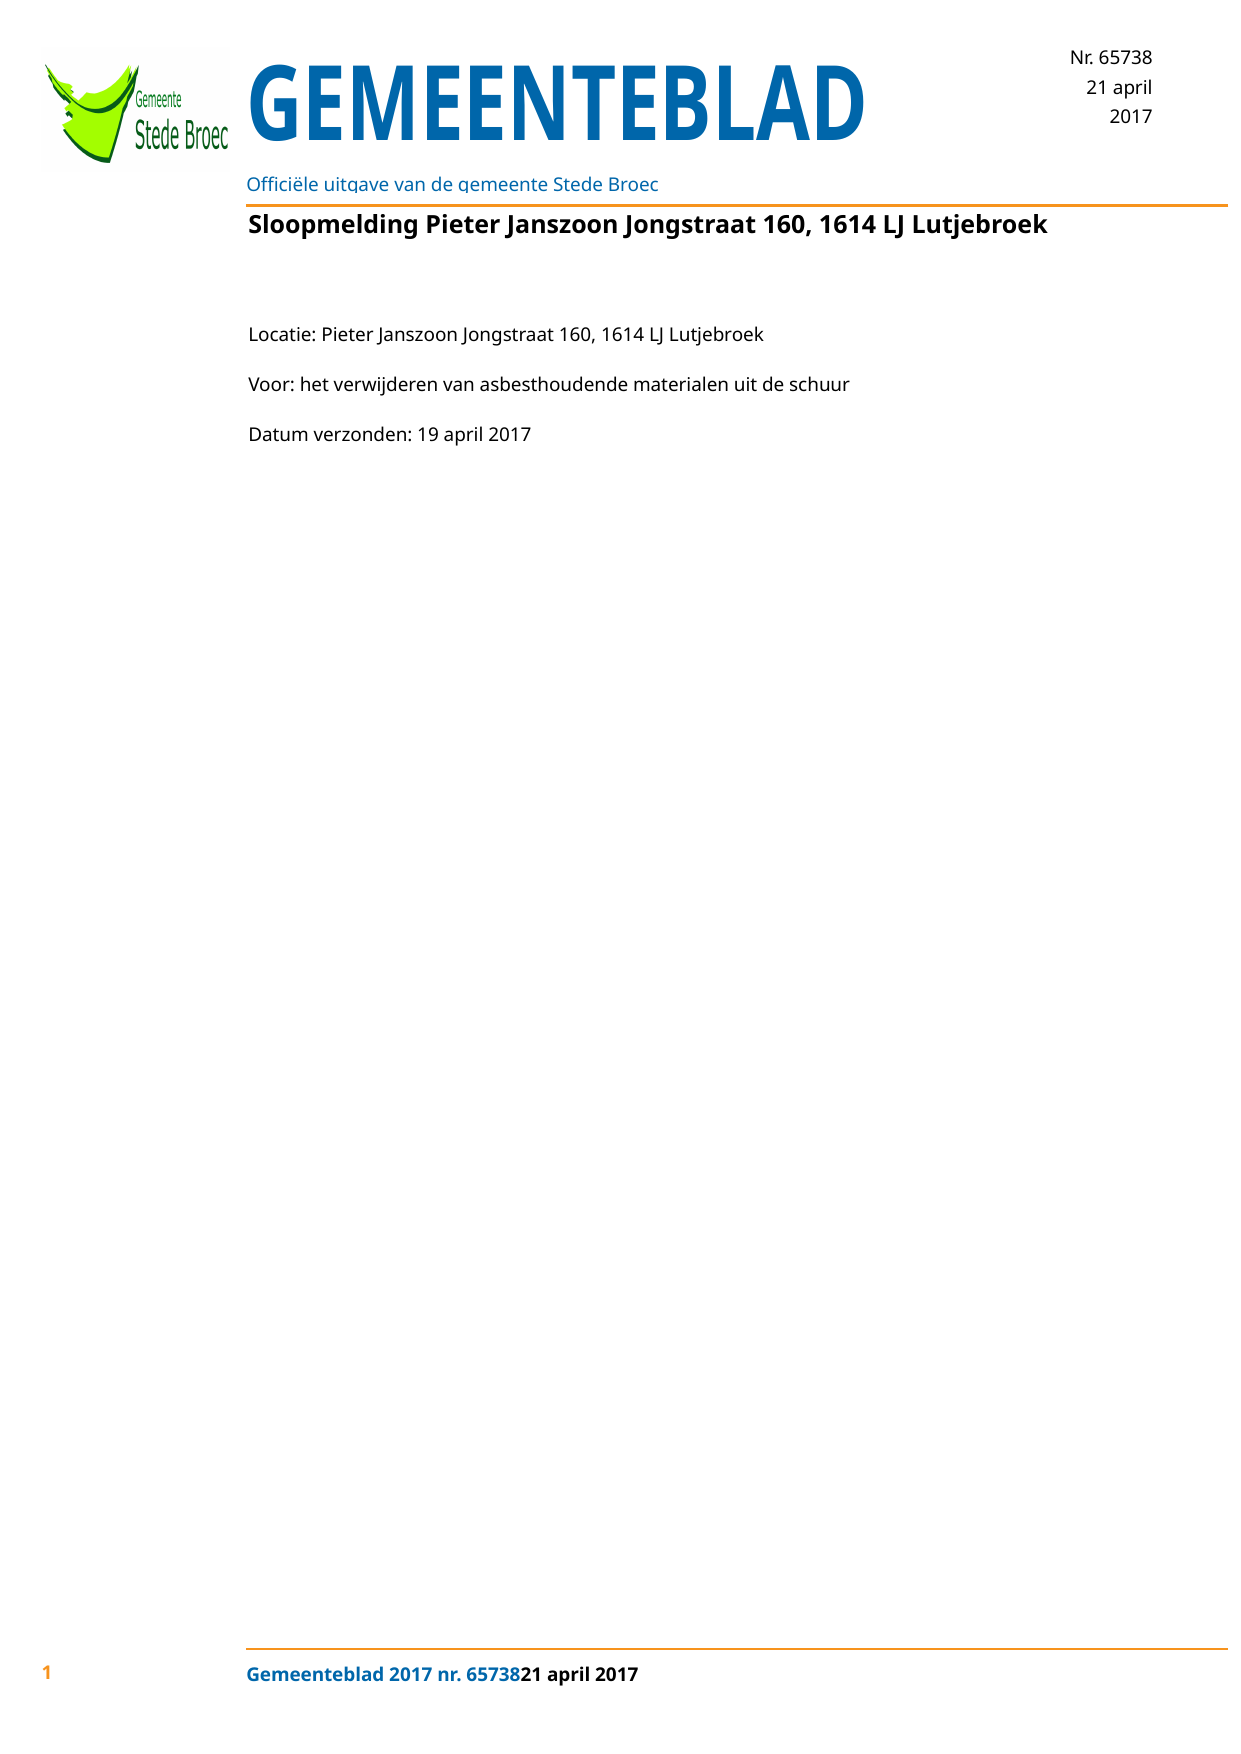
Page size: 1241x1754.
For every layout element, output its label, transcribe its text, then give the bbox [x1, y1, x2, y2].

text Voor: het verwijderen van asbesthoudende materialen uit de schuur [248, 371, 1152, 397]
text Locatie: Pieter Janszoon Jongstraat 160, 1614 LJ Lutjebroek [248, 321, 1152, 346]
text Sloopmelding Pieter Janszoon Jongstraat 160, 1614 LJ Lutjebroek [248, 207, 1152, 241]
picture [41, 47, 231, 172]
text Datum verzonden: 19 april 2017 [248, 422, 1152, 447]
